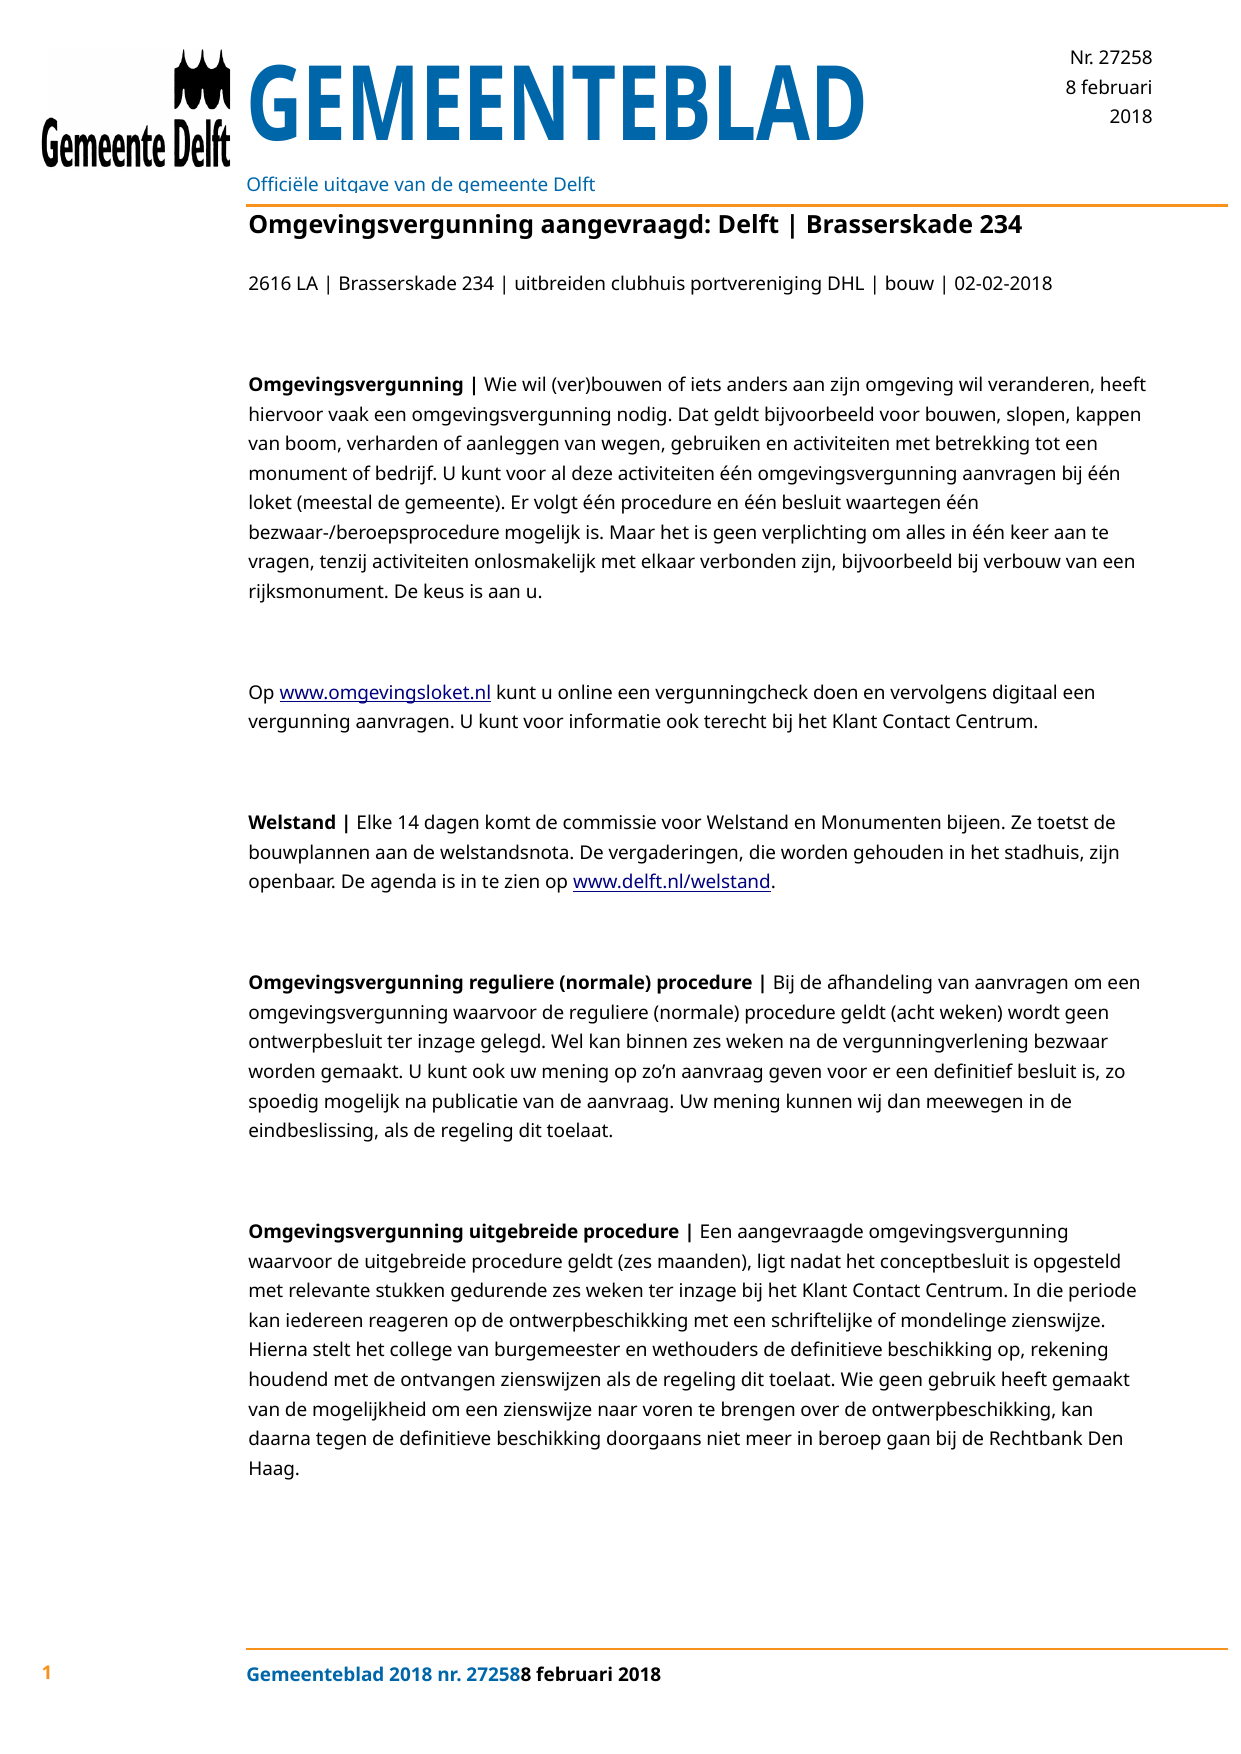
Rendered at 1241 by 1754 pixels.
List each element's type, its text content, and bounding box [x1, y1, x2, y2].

picture [41, 47, 231, 172]
text 2616 LA | Brasserskade 234 | uitbreiden clubhuis portvereniging DHL | bouw | 02-02-2018 [248, 270, 1152, 296]
text Op www.omgevingsloket.nl kunt u online een vergunningcheck doen en vervolgens digitaal een vergunning aanvragen. U kunt voor informatie ook terecht bij het Klant Contact Centrum. [248, 679, 1152, 734]
text Omgevingsvergunning reguliere (normale) procedure | Bij de afhandeling van aanvragen om een omgevingsvergunning waarvoor de reguliere (normale) procedure geldt (acht weken) wordt geen ontwerpbesluit ter inzage gelegd. Wel kan binnen zes weken na de vergunningverlening bezwaar worden gemaakt. U kunt ook uw mening op zo’n aanvraag geven voor er een definitief besluit is, zo spoedig mogelijk na publicatie van de aanvraag. Uw mening kunnen wij dan meewegen in de eindbeslissing, als de regeling dit toelaat. [248, 969, 1152, 1143]
text Omgevingsvergunning uitgebreide procedure | Een aangevraagde omgevingsvergunning waarvoor de uitgebreide procedure geldt (zes maanden), ligt nadat het conceptbesluit is opgesteld met relevante stukken gedurende zes weken ter inzage bij het Klant Contact Centrum. In die periode kan iedereen reageren op de ontwerpbeschikking met een schriftelijke of mondelinge zienswijze. Hierna stelt het college van burgemeester en wethouders de definitieve beschikking op, rekening houdend met de ontvangen zienswijzen als de regeling dit toelaat. Wie geen gebruik heeft gemaakt van de mogelijkheid om een zienswijze naar voren te brengen over de ontwerpbeschikking, kan daarna tegen de definitieve beschikking doorgaans niet meer in beroep gaan bij de Rechtbank Den Haag. [248, 1218, 1152, 1481]
text Welstand | Elke 14 dagen komt de commissie voor Welstand en Monumenten bijeen. Ze toetst de bouwplannen aan de welstandsnota. De vergaderingen, die worden gehouden in het stadhuis, zijn openbaar. De agenda is in te zien op www.delft.nl/welstand. [248, 809, 1152, 894]
text Omgevingsvergunning | Wie wil (ver)bouwen of iets anders aan zijn omgeving wil veranderen, heeft hiervoor vaak een omgevingsvergunning nodig. Dat geldt bijvoorbeeld voor bouwen, slopen, kappen van boom, verharden of aanleggen van wegen, gebruiken en activiteiten met betrekking tot een monument of bedrijf. U kunt voor al deze activiteiten één omgevingsvergunning aanvragen bij één loket (meestal de gemeente). Er volgt één procedure en één besluit waartegen één bezwaar-/beroepsprocedure mogelijk is. Maar het is geen verplichting om alles in één keer aan te vragen, tenzij activiteiten onlosmakelijk met elkaar verbonden zijn, bijvoorbeeld bij verbouw van een rijksmonument. De keus is aan u. [248, 371, 1152, 604]
text Omgevingsvergunning aangevraagd: Delft | Brasserskade 234 [248, 207, 1152, 241]
